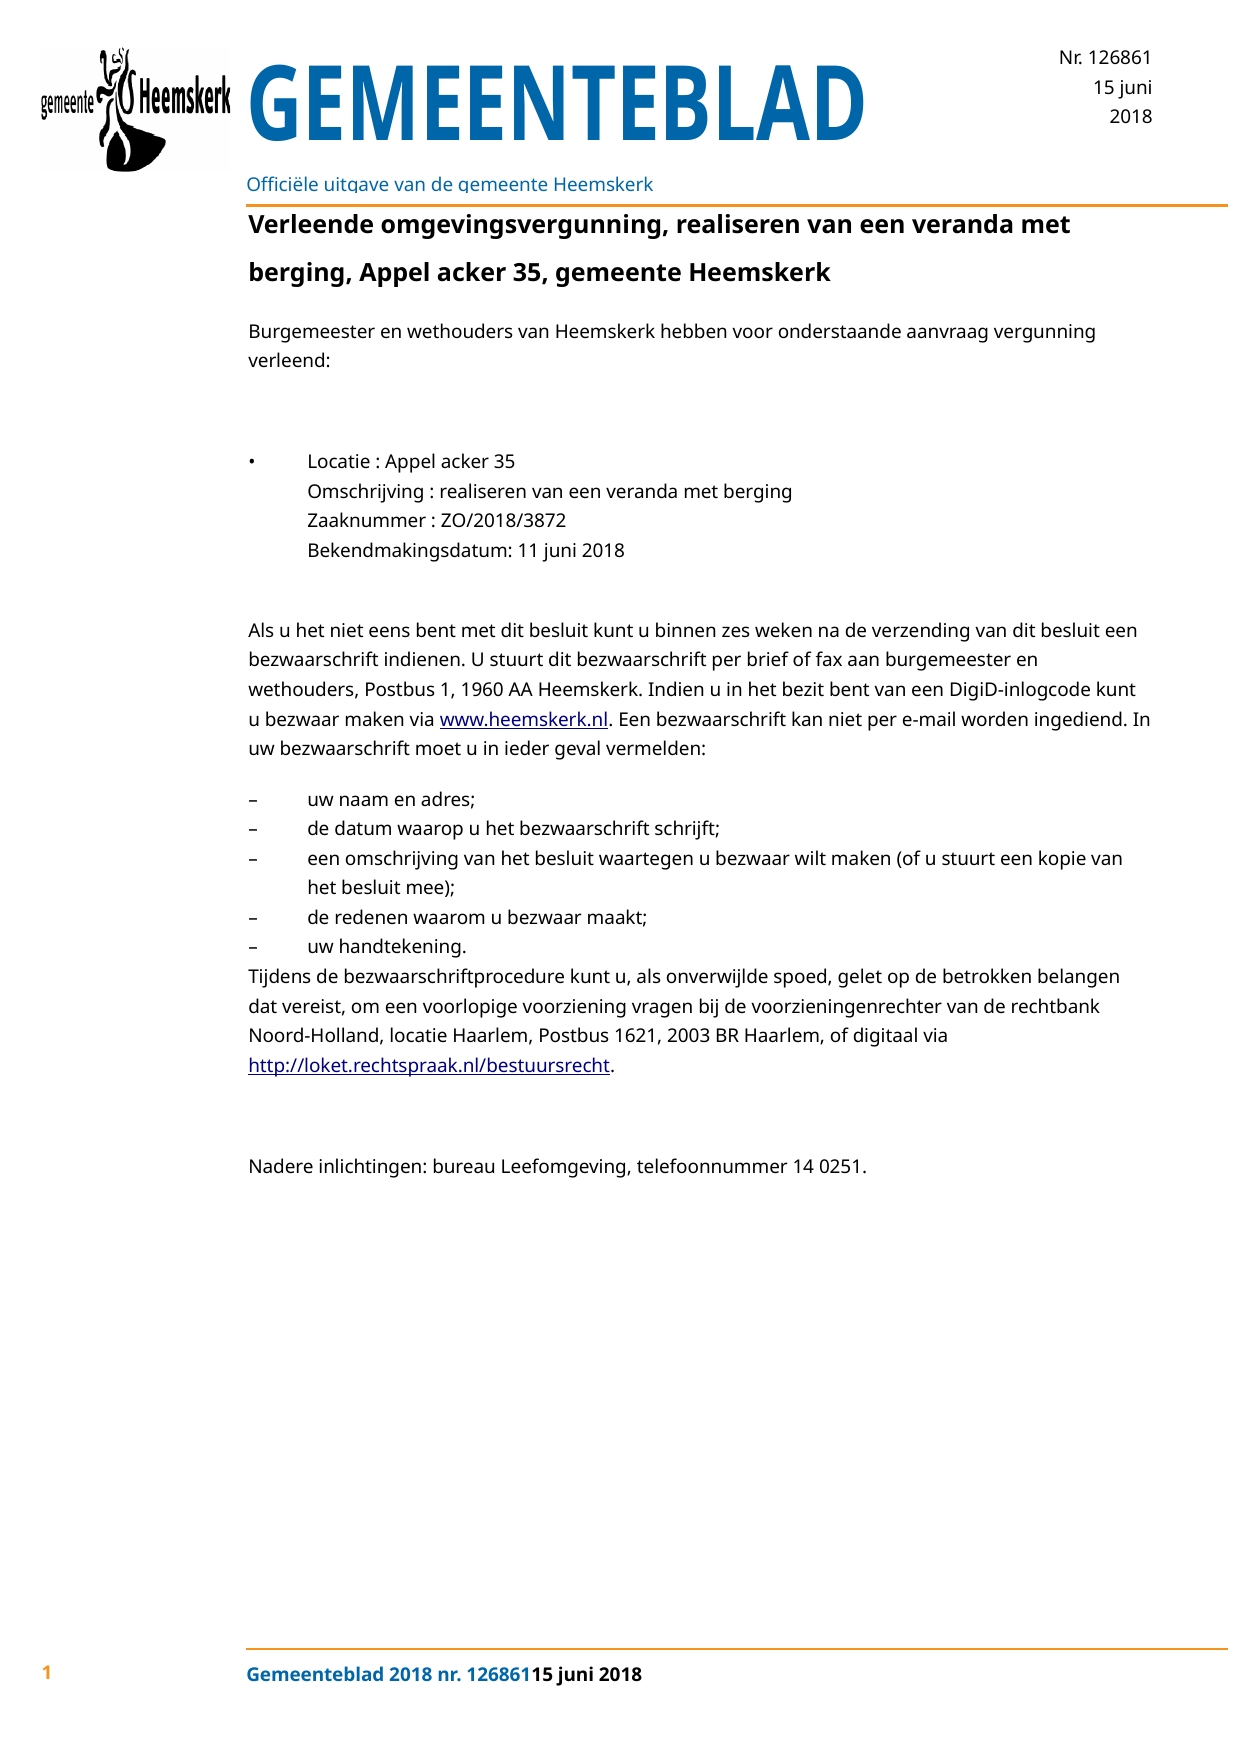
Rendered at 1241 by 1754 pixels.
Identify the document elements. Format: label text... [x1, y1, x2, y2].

text Verleende omgevingsvergunning, realiseren van een veranda met berging, Appel acker 35, gemeente Heemskerk [248, 207, 1152, 288]
list de redenen waarom u bezwaar maakt; [248, 904, 1152, 930]
list een omschrijving van het besluit waartegen u bezwaar wilt maken (of u stuurt een kopie van het besluit mee); [248, 845, 1152, 900]
list Bekendmakingsdatum: 11 juni 2018 [248, 537, 1152, 563]
list Omschrijving : realiseren van een veranda met berging [248, 478, 1152, 504]
text Tijdens de bezwaarschriftprocedure kunt u, als onverwijlde spoed, gelet op de betrokken belangen dat vereist, om een voorlopige voorziening vragen bij de voorzieningenrechter van de rechtbank Noord-Holland, locatie Haarlem, Postbus 1621, 2003 BR Haarlem, of digitaal via http://loket.rechtspraak.nl/bestuursrecht. [248, 963, 1152, 1078]
list uw handtekening. [248, 934, 1152, 959]
text Nadere inlichtingen: bureau Leefomgeving, telefoonnummer 14 0251. [248, 1153, 1152, 1179]
list Locatie : Appel acker 35 [248, 448, 1152, 474]
picture [41, 47, 231, 172]
text Als u het niet eens bent met dit besluit kunt u binnen zes weken na de verzending van dit besluit een bezwaarschrift indienen. U stuurt dit bezwaarschrift per brief of fax aan burgemeester en wethouders, Postbus 1, 1960 AA Heemskerk. Indien u in het bezit bent van een DigiD-inlogcode kunt u bezwaar maken via www.heemskerk.nl. Een bezwaarschrift kan niet per e-mail worden ingediend. In uw bezwaarschrift moet u in ieder geval vermelden: [248, 617, 1152, 761]
list de datum waarop u het bezwaarschrift schrijft; [248, 815, 1152, 841]
list uw naam en adres; [248, 786, 1152, 812]
list Zaaknummer : ZO/2018/3872 [248, 507, 1152, 533]
text Burgemeester en wethouders van Heemskerk hebben voor onderstaande aanvraag vergunning verleend: [248, 318, 1152, 373]
